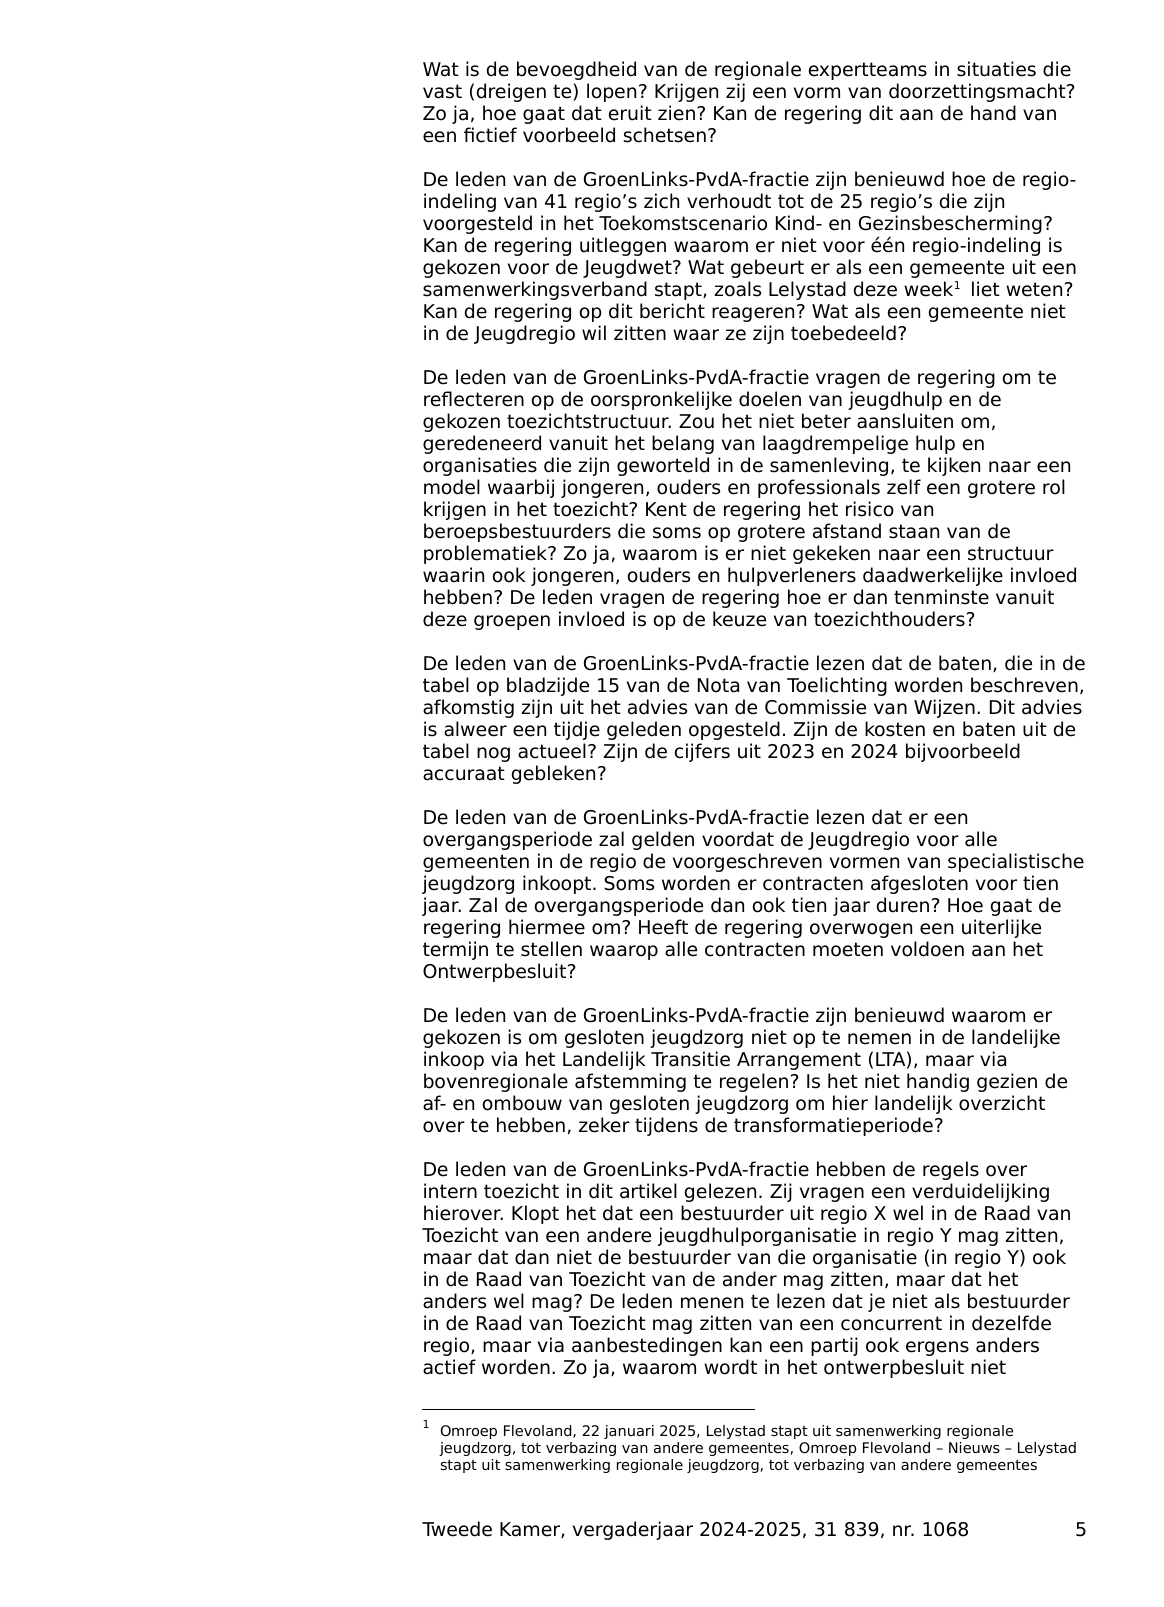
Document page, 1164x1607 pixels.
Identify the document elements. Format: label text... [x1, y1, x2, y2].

text De leden van de GroenLinks-PvdA-fractie lezen dat de baten, die in de tabel op bladzijde 15 van de Nota van Toelichting worden beschreven, afkomstig zijn uit het advies van de Commissie van Wijzen. Dit advies is alweer een tijdje geleden opgesteld. Zijn de kosten en baten uit de tabel nog actueel? Zijn de cijfers uit 2023 en 2024 bijvoorbeeld accuraat gebleken? [422, 653, 1087, 785]
text De leden van de GroenLinks-PvdA-fractie vragen de regering om te reflecteren op de oorspronkelijke doelen van jeugdhulp en de gekozen toezichtstructuur. Zou het niet beter aansluiten om, geredeneerd vanuit het belang van laagdrempelige hulp en organisaties die zijn geworteld in de samenleving, te kijken naar een model waarbij jongeren, ouders en professionals zelf een grotere rol krijgen in het toezicht? Kent de regering het risico van beroepsbestuurders die soms op grotere afstand staan van de problematiek? Zo ja, waarom is er niet gekeken naar een structuur waarin ook jongeren, ouders en hulpverleners daadwerkelijke invloed hebben? De leden vragen de regering hoe er dan tenminste vanuit deze groepen invloed is op de keuze van toezichthouders? [422, 367, 1087, 631]
text De leden van de GroenLinks-PvdA-fractie zijn benieuwd hoe de regio-indeling van 41 regio’s zich verhoudt tot de 25 regio’s die zijn voorgesteld in het Toekomstscenario Kind- en Gezinsbescherming? Kan de regering uitleggen waarom er niet voor één regio-indeling is gekozen voor de Jeugdwet? Wat gebeurt er als een gemeente uit een samenwerkingsverband stapt, zoals Lelystad deze week liet weten? Kan de regering op dit bericht reageren? Wat als een gemeente niet in de Jeugdregio wil zitten waar ze zijn toebedeeld? [422, 169, 1087, 345]
text De leden van de GroenLinks-PvdA-fractie zijn benieuwd waarom er gekozen is om gesloten jeugdzorg niet op te nemen in de landelijke inkoop via het Landelijk Transitie Arrangement (LTA), maar via bovenregionale afstemming te regelen? Is het niet handig gezien de af- en ombouw van gesloten jeugdzorg om hier landelijk overzicht over te hebben, zeker tijdens de transformatieperiode? [422, 1005, 1087, 1137]
text De leden van de GroenLinks-PvdA-fractie hebben de regels over intern toezicht in dit artikel gelezen. Zij vragen een verduidelijking hierover. Klopt het dat een bestuurder uit regio X wel in de Raad van Toezicht van een andere jeugdhulporganisatie in regio Y mag zitten, maar dat dan niet de bestuurder van die organisatie (in regio Y) ook in de Raad van Toezicht van de ander mag zitten, maar dat het anders wel mag? De leden menen te lezen dat je niet als bestuurder in de Raad van Toezicht mag zitten van een concurrent in dezelfde regio, maar via aanbestedingen kan een partij ook ergens anders actief worden. Zo ja, waarom wordt in het ontwerpbesluit niet [422, 1159, 1087, 1379]
text Wat is de bevoegdheid van de regionale expertteams in situaties die vast (dreigen te) lopen? Krijgen zij een vorm van doorzettingsmacht? Zo ja, hoe gaat dat eruit zien? Kan de regering dit aan de hand van een fictief voorbeeld schetsen? [422, 59, 1087, 147]
text De leden van de GroenLinks-PvdA-fractie lezen dat er een overgangsperiode zal gelden voordat de Jeugdregio voor alle gemeenten in de regio de voorgeschreven vormen van specialistische jeugdzorg inkoopt. Soms worden er contracten afgesloten voor tien jaar. Zal de overgangsperiode dan ook tien jaar duren? Hoe gaat de regering hiermee om? Heeft de regering overwogen een uiterlijke termijn te stellen waarop alle contracten moeten voldoen aan het Ontwerpbesluit? [422, 807, 1087, 983]
text Omroep Flevoland, 22 januari 2025, Lelystad stapt uit samenwerking regionale jeugdzorg, tot verbazing van andere gemeentes, Omroep Flevoland – Nieuws – Lelystad stapt uit samenwerking regionale jeugdzorg, tot verbazing van andere gemeentes [422, 1418, 1087, 1474]
